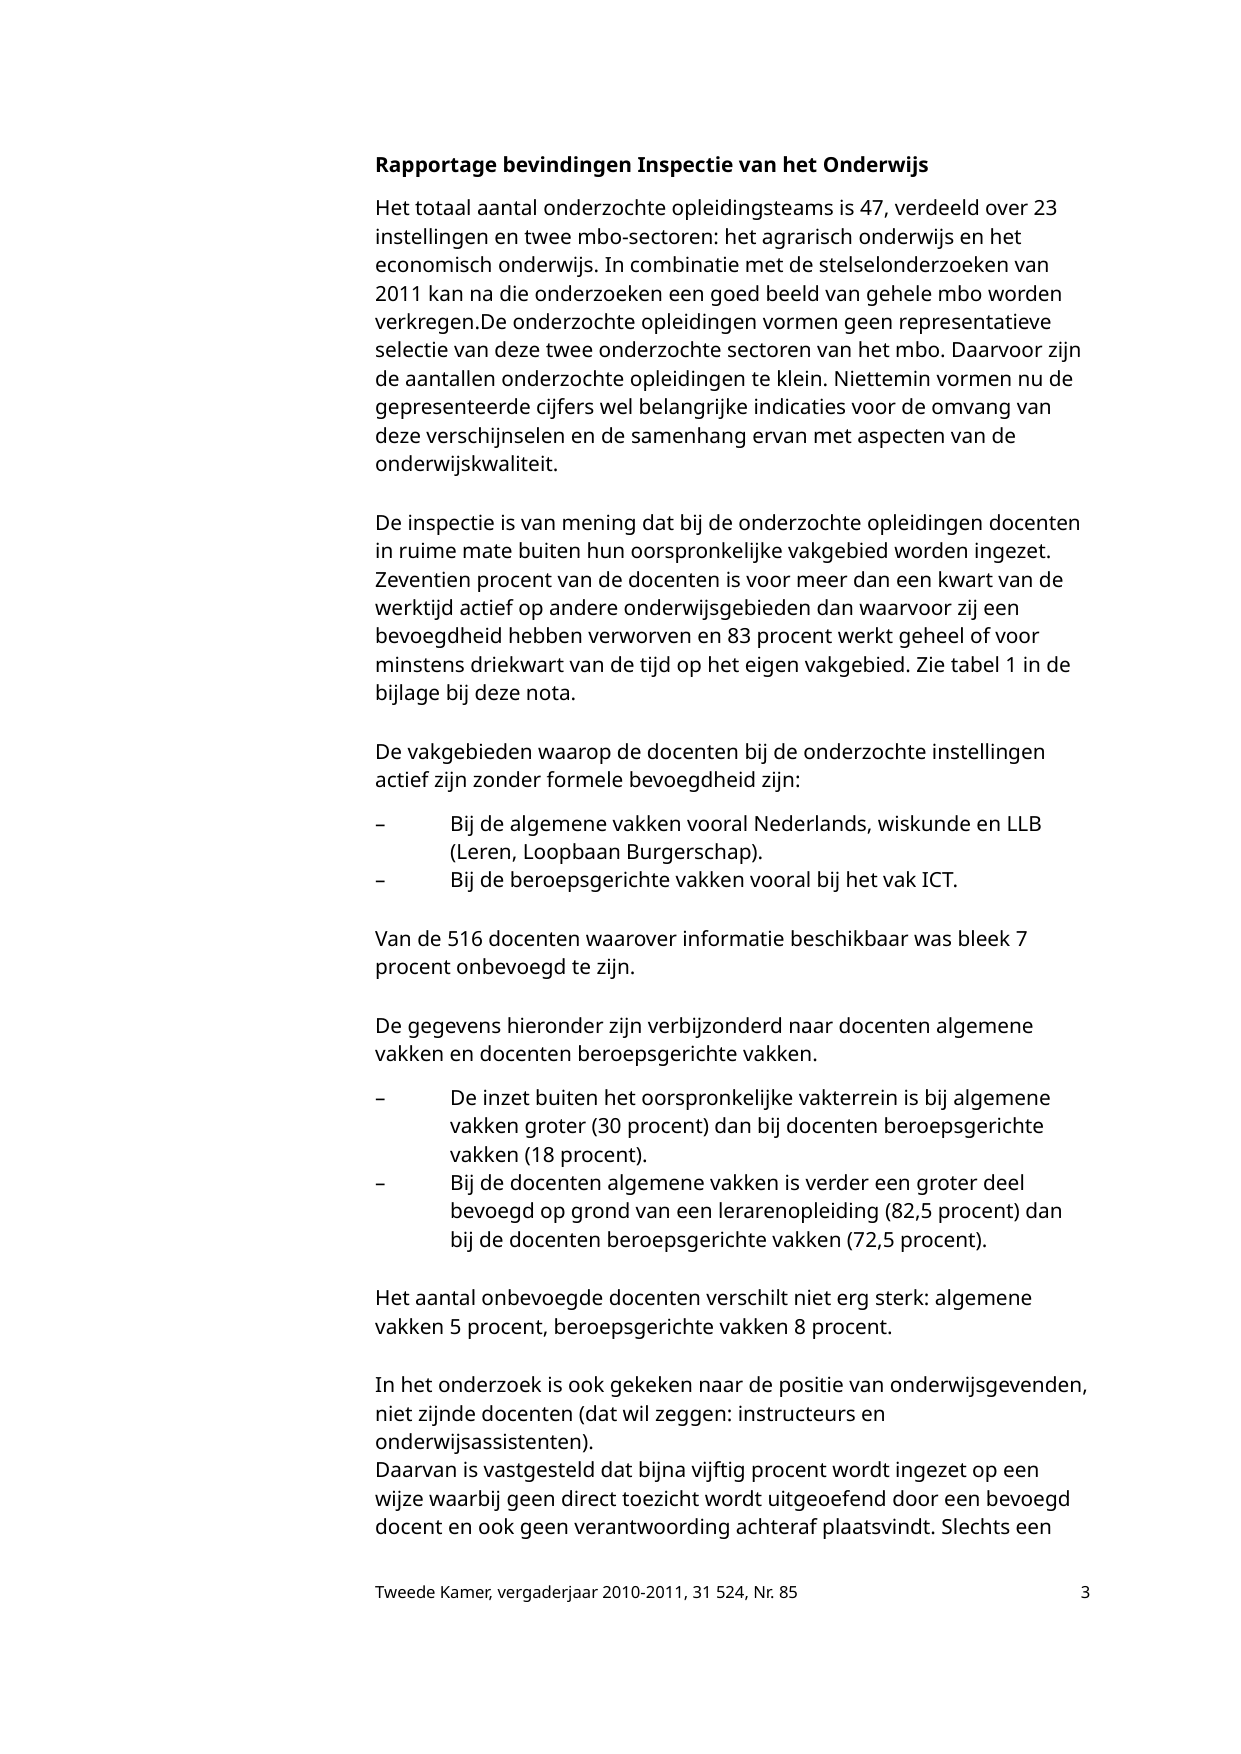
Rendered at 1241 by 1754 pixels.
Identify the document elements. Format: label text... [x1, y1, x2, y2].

list Bij de beroepsgerichte vakken vooral bij het vak ICT. [375, 866, 1090, 894]
text Daarvan is vastgesteld dat bijna vijftig procent wordt ingezet op een wijze waarbij geen direct toezicht wordt uitgeoefend door een bevoegd docent en ook geen verantwoording achteraf plaatsvindt. Slechts een [375, 1456, 1090, 1541]
text De gegevens hieronder zijn verbijzonderd naar docenten algemene vakken en docenten beroepsgerichte vakken. [375, 1011, 1090, 1068]
text In het onderzoek is ook gekeken naar de positie van onderwijsgevenden, niet zijnde docenten (dat wil zeggen: instructeurs en onderwijsassistenten). [375, 1370, 1090, 1456]
list De inzet buiten het oorspronkelijke vakterrein is bij algemene vakken groter (30 procent) dan bij docenten beroepsgerichte vakken (18 procent). [375, 1083, 1090, 1168]
text Het totaal aantal onderzochte opleidingsteams is 47, verdeeld over 23 instellingen en twee mbo-sectoren: het agrarisch onderwijs en het economisch onderwijs. In combinatie met de stelselonderzoeken van 2011 kan na die onderzoeken een goed beeld van gehele mbo worden verkregen.De onderzochte opleidingen vormen geen representatieve selectie van deze twee onderzochte sectoren van het mbo. Daarvoor zijn de aantallen onderzochte opleidingen te klein. Niettemin vormen nu de gepresenteerde cijfers wel belangrijke indicaties voor de omvang van deze verschijnselen en de samenhang ervan met aspecten van de onderwijskwaliteit. [375, 193, 1090, 478]
list Bij de docenten algemene vakken is verder een groter deel bevoegd op grond van een lerarenopleiding (82,5 procent) dan bij de docenten beroepsgerichte vakken (72,5 procent). [375, 1168, 1090, 1253]
text De inspectie is van mening dat bij de onderzochte opleidingen docenten in ruime mate buiten hun oorspronkelijke vakgebied worden ingezet. Zeventien procent van de docenten is voor meer dan een kwart van de werktijd actief op andere onderwijsgebieden dan waarvoor zij een bevoegdheid hebben verworven en 83 procent werkt geheel of voor minstens driekwart van de tijd op het eigen vakgebied. Zie tabel 1 in de bijlage bij deze nota. [375, 508, 1090, 707]
text Van de 516 docenten waarover informatie beschikbaar was bleek 7 procent onbevoegd te zijn. [375, 924, 1090, 981]
text Rapportage bevindingen Inspectie van het Onderwijs [375, 150, 1090, 178]
text Het aantal onbevoegde docenten verschilt niet erg sterk: algemene vakken 5 procent, beroepsgerichte vakken 8 procent. [375, 1283, 1090, 1340]
text De vakgebieden waarop de docenten bij de onderzochte instellingen actief zijn zonder formele bevoegdheid zijn: [375, 737, 1090, 794]
list Bij de algemene vakken vooral Nederlands, wiskunde en LLB (Leren, Loopbaan Burgerschap). [375, 809, 1090, 866]
